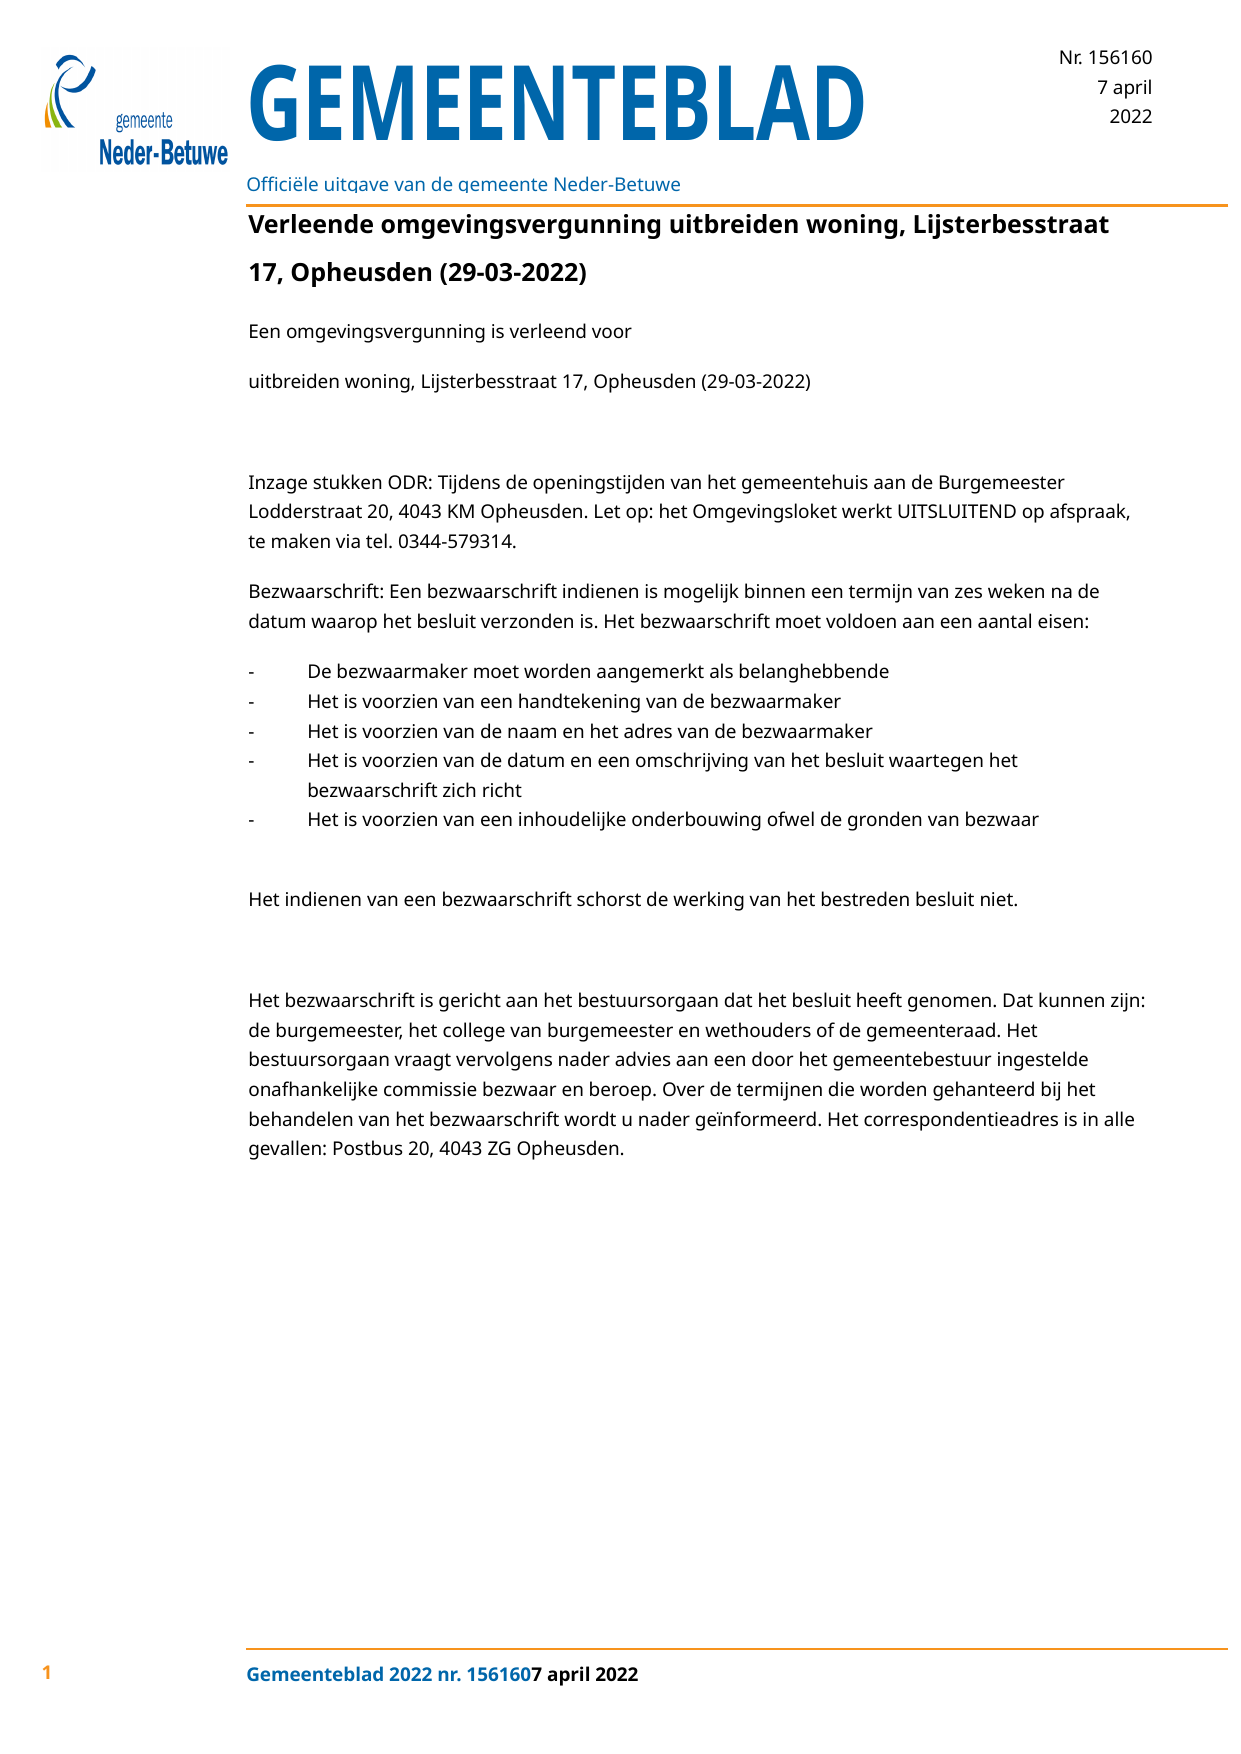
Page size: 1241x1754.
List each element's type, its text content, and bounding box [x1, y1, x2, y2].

text Inzage stukken ODR: Tijdens de openingstijden van het gemeentehuis aan de Burgemeester Lodderstraat 20, 4043 KM Opheusden. Let op: het Omgevingsloket werkt UITSLUITEND op afspraak, te maken via tel. 0344-579314. [248, 469, 1152, 554]
list Het is voorzien van de datum en een omschrijving van het besluit waartegen het bezwaarschrift zich richt [248, 747, 1152, 803]
list Het is voorzien van de naam en het adres van de bezwaarmaker [248, 718, 1152, 744]
list De bezwaarmaker moet worden aangemerkt als belanghebbende [248, 659, 1152, 684]
text uitbreiden woning, Lijsterbesstraat 17, Opheusden (29-03-2022) [248, 368, 1152, 394]
text Het indienen van een bezwaarschrift schorst de werking van het bestreden besluit niet. [248, 887, 1152, 912]
text Verleende omgevingsvergunning uitbreiden woning, Lijsterbesstraat 17, Opheusden (29-03-2022) [248, 207, 1152, 288]
text Het bezwaarschrift is gericht aan het bestuursorgaan dat het besluit heeft genomen. Dat kunnen zijn: de burgemeester, het college van burgemeester en wethouders of de gemeenteraad. Het bestuursorgaan vraagt vervolgens nader advies aan een door het gemeentebestuur ingestelde onafhankelijke commissie bezwaar en beroep. Over de termijnen die worden gehanteerd bij het behandelen van het bezwaarschrift wordt u nader geïnformeerd. Het correspondentieadres is in alle gevallen: Postbus 20, 4043 ZG Opheusden. [248, 987, 1152, 1161]
text Een omgevingsvergunning is verleend voor [248, 318, 1152, 344]
picture [41, 47, 231, 172]
text Bezwaarschrift: Een bezwaarschrift indienen is mogelijk binnen een termijn van zes weken na de datum waarop het besluit verzonden is. Het bezwaarschrift moet voldoen aan een aantal eisen: [248, 579, 1152, 634]
list Het is voorzien van een handtekening van de bezwaarmaker [248, 688, 1152, 714]
list Het is voorzien van een inhoudelijke onderbouwing ofwel de gronden van bezwaar [248, 807, 1152, 832]
